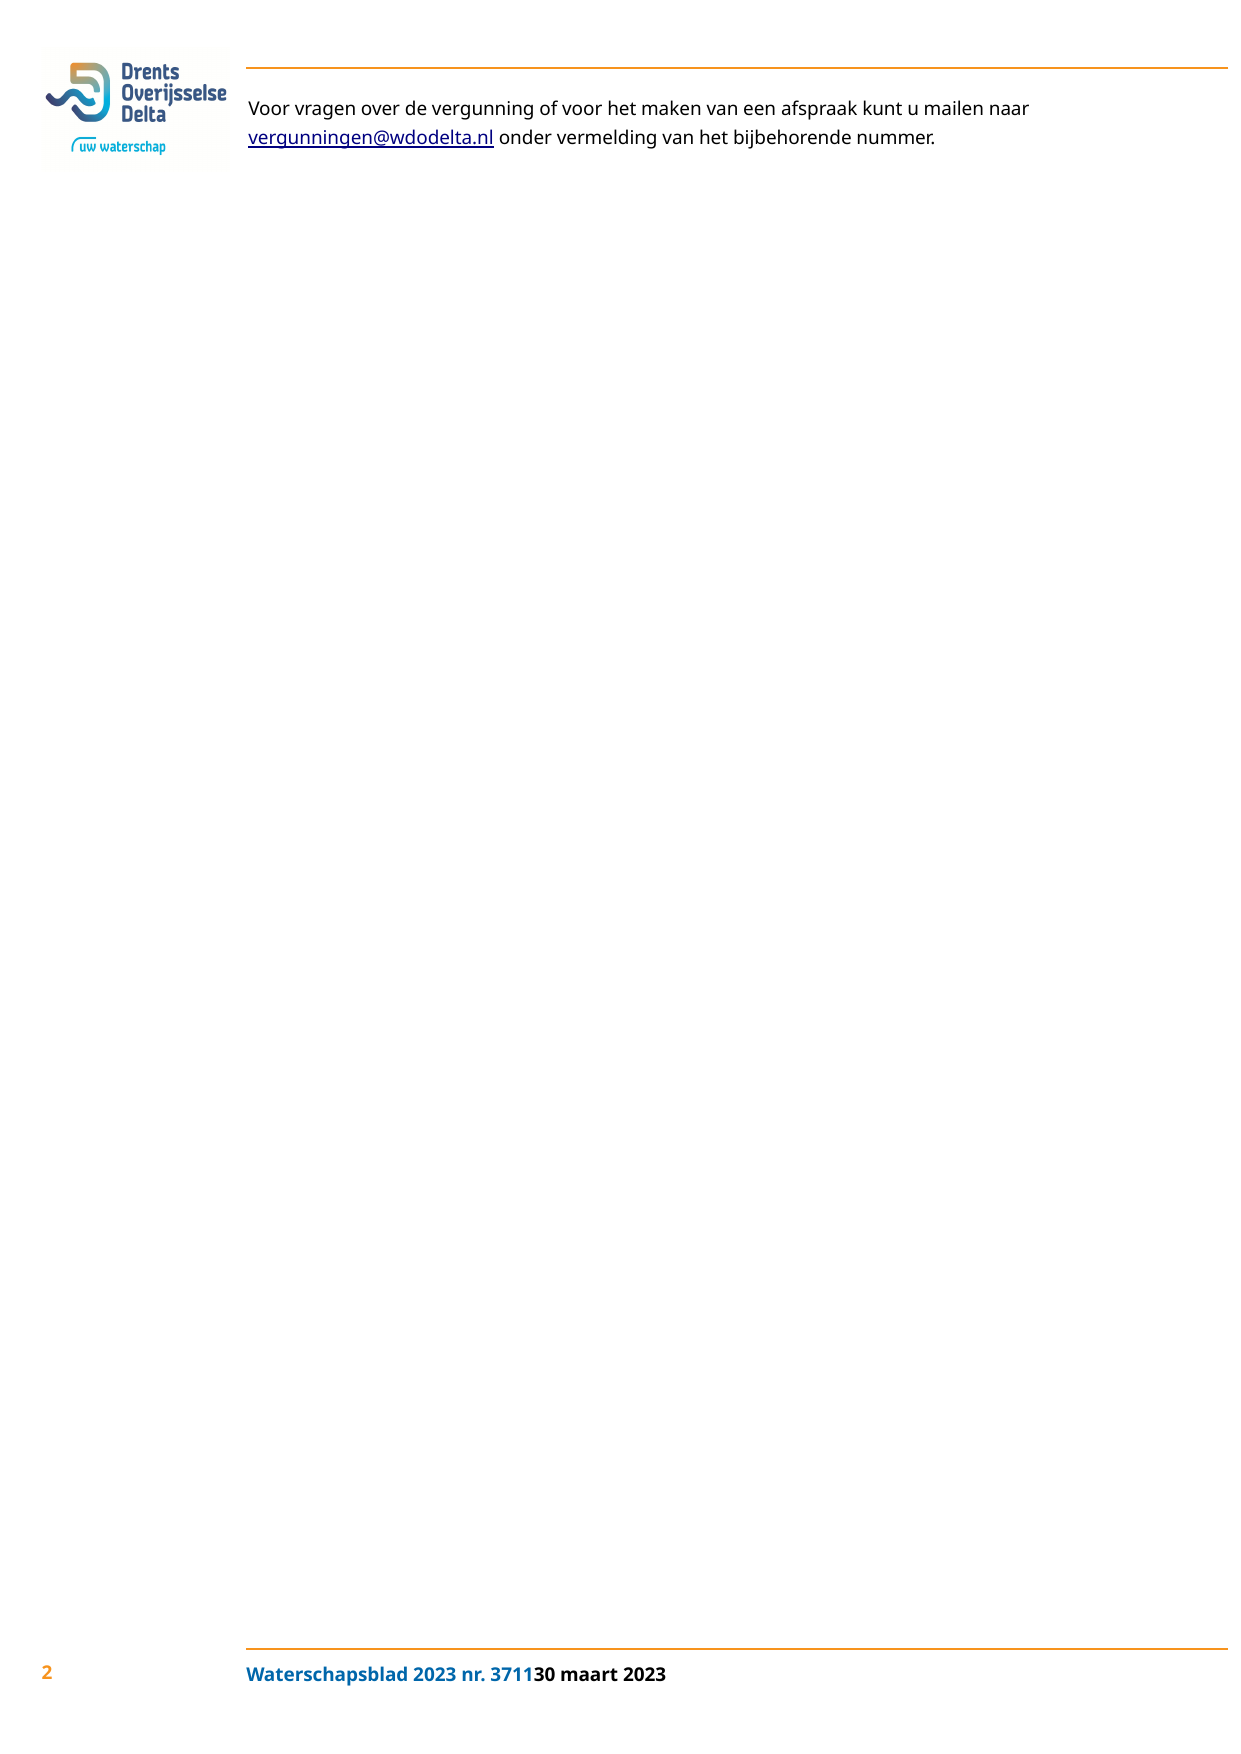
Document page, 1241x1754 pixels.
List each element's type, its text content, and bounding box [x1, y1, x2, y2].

text Voor vragen over de vergunning of voor het maken van een afspraak kunt u mailen naar vergunningen@wdodelta.nl onder vermelding van het bijbehorende nummer. [248, 95, 1152, 150]
picture [41, 47, 231, 172]
